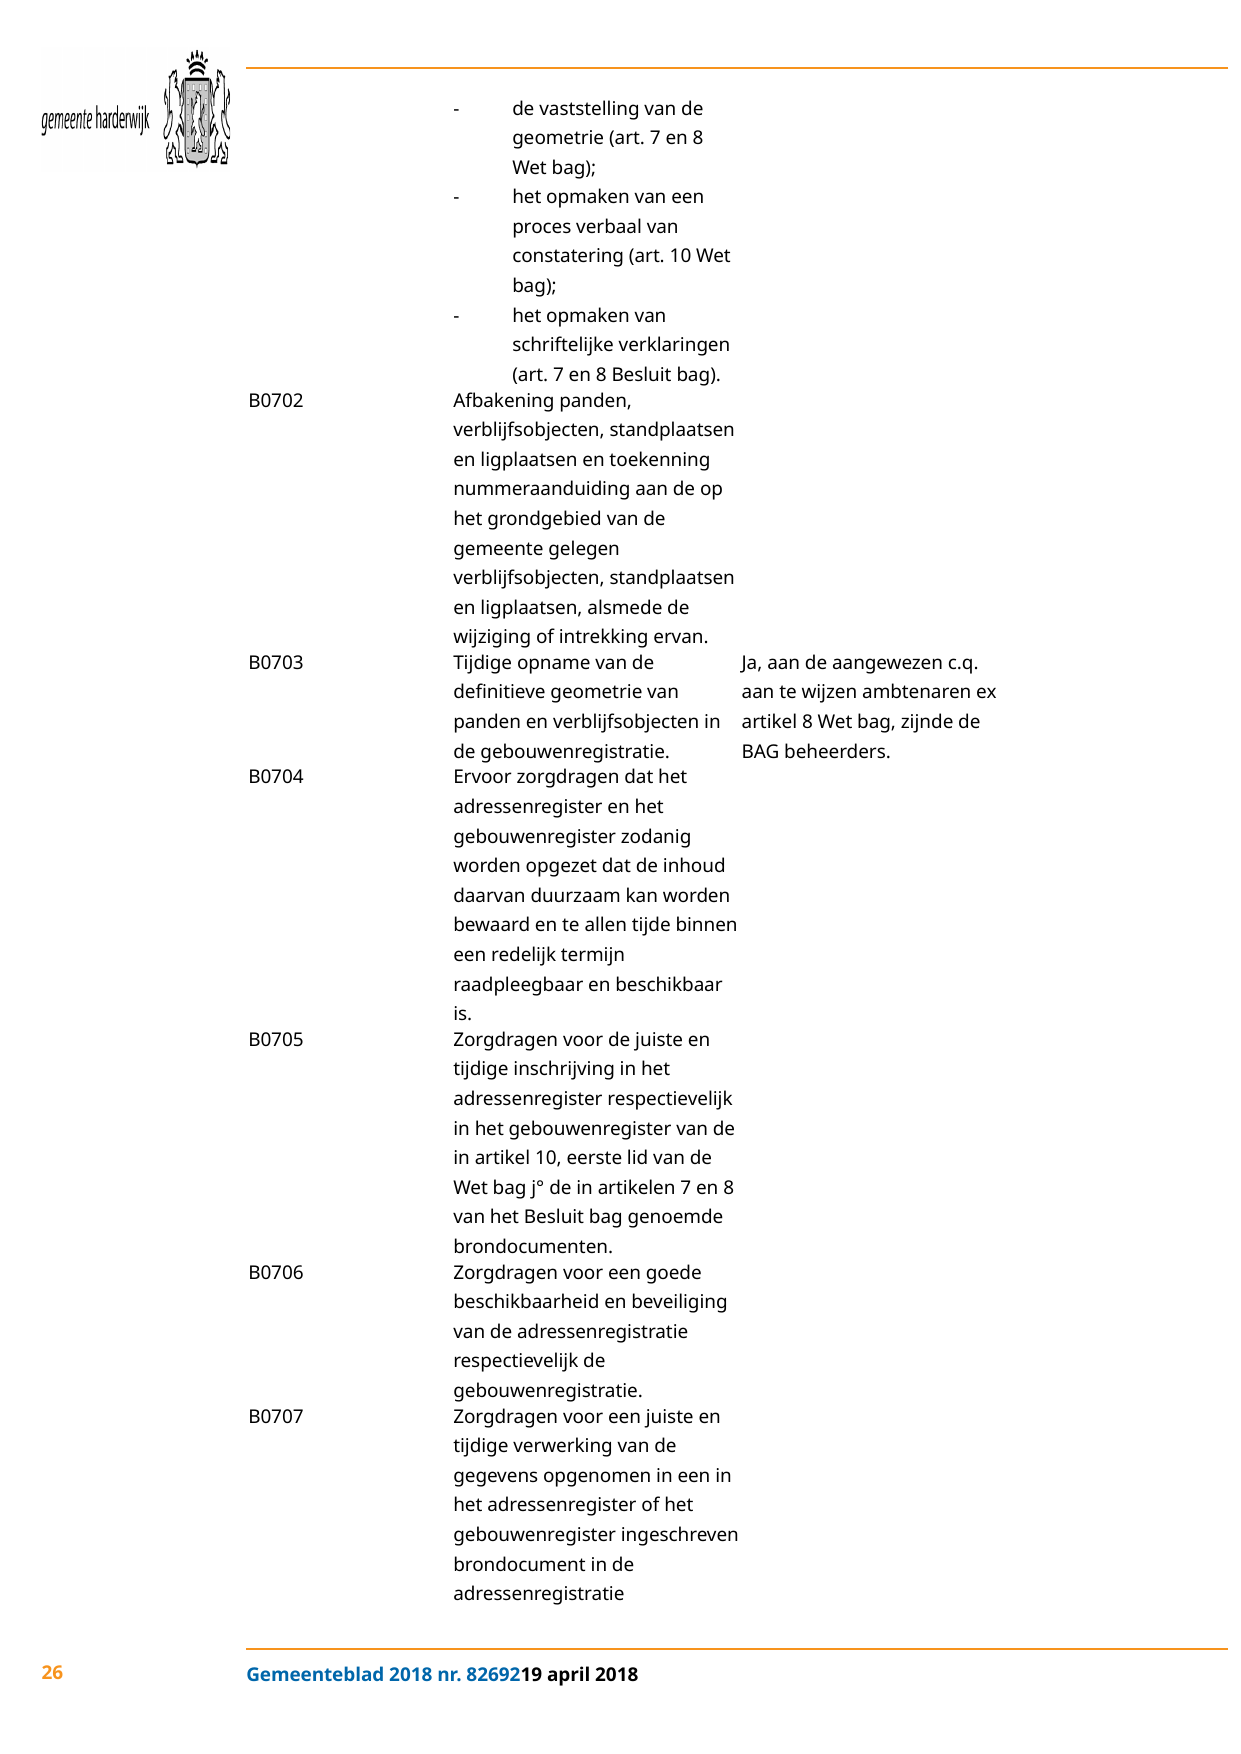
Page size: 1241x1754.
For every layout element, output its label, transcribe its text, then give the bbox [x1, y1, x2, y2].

table_cell [741, 387, 1015, 649]
table_cell Zorgdragen voor een juiste en tijdige verwerking van de gegevens opgenomen in een in het adressenregister of het gebouwenregister ingeschreven brondocument in de adressenregistratie [453, 1403, 741, 1606]
table_cell Tijdige opname van de definitieve geometrie van panden en verblijfsobjecten in de gebouwenregistratie. [453, 649, 741, 764]
table_cell Ervoor zorgdragen dat het adressenregister en het gebouwenregister zodanig worden opgezet dat de inhoud daarvan duurzaam kan worden bewaard en te allen tijde binnen een redelijk termijn raadpleegbaar en beschikbaar is. [453, 764, 741, 1026]
table_cell Afbakening panden, verblijfsobjecten, standplaatsen en ligplaatsen en toekenning nummeraanduiding aan de op het grondgebied van de gemeente gelegen verblijfsobjecten, standplaatsen en ligplaatsen, alsmede de wijziging of intrekking ervan. [453, 387, 741, 649]
table_cell [741, 1403, 1015, 1606]
table_cell [741, 764, 1015, 1026]
table_cell B0702 [248, 387, 453, 649]
table_cell Ja, aan de aangewezen c.q. aan te wijzen ambtenaren ex artikel 8 Wet bag, zijnde de BAG beheerders. [741, 649, 1015, 764]
picture [41, 47, 231, 172]
table_cell [248, 95, 453, 387]
table_cell [741, 95, 1015, 387]
table_cell [741, 1259, 1015, 1403]
table_cell [741, 1026, 1015, 1259]
table_cell B0704 [248, 764, 453, 1026]
table_cell B0703 [248, 649, 453, 764]
table_cell B0705 [248, 1026, 453, 1259]
table_cell Zorgdragen voor de juiste en tijdige inschrijving in het adressenregister respectievelijk in het gebouwenregister van de in artikel 10, eerste lid van de Wet bag j° de in artikelen 7 en 8 van het Besluit bag genoemde brondocumenten. [453, 1026, 741, 1259]
table_cell Zorgdragen voor een goede beschikbaarheid en beveiliging van de adressenregistratie respectievelijk de gebouwenregistratie. [453, 1259, 741, 1403]
table_cell B0707 [248, 1403, 453, 1606]
table_cell B0706 [248, 1259, 453, 1403]
table_cell de vaststelling van de geometrie (art. 7 en 8 Wet bag); het opmaken van een proces verbaal van constatering (art. 10 Wet bag); het opmaken van schriftelijke verklaringen (art. 7 en 8 Besluit bag). [453, 95, 741, 387]
